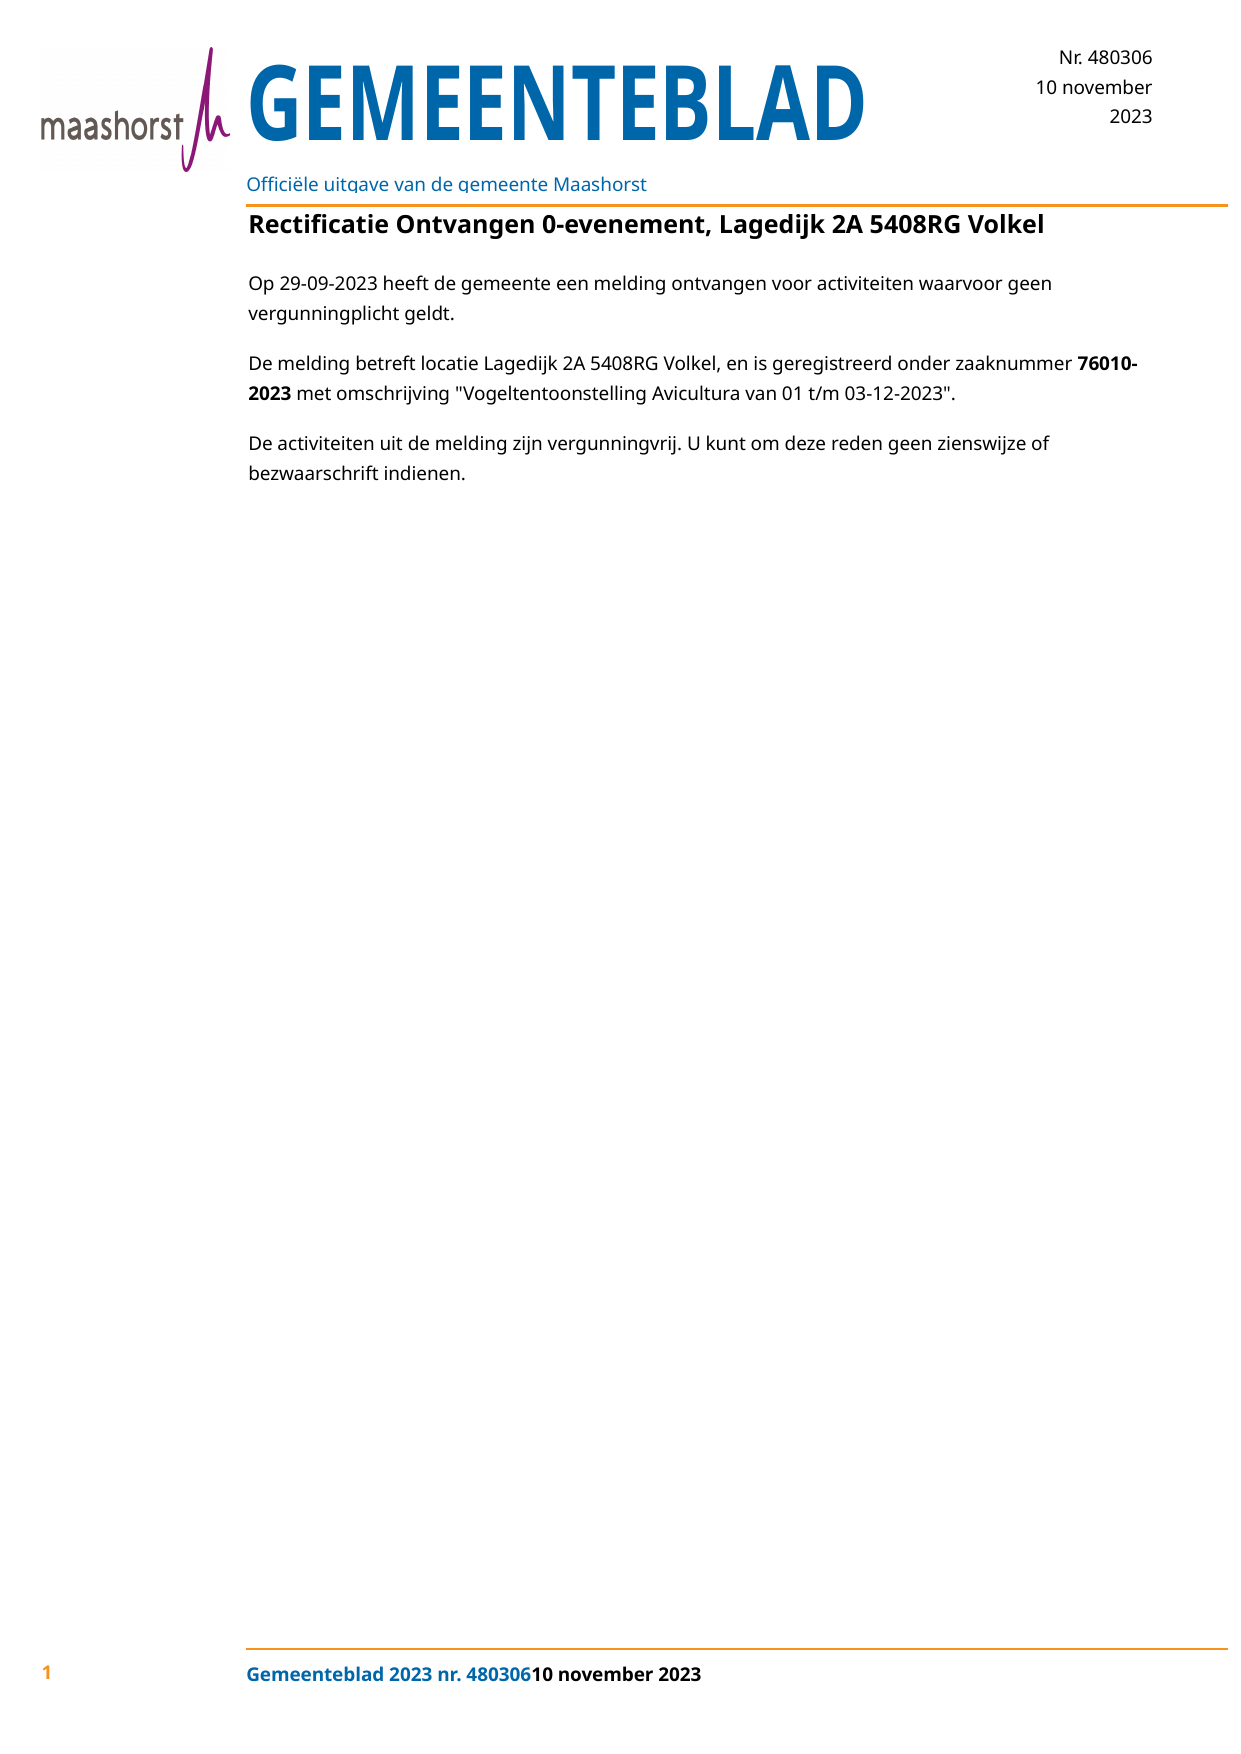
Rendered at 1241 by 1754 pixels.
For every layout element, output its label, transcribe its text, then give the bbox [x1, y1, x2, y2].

text De melding betreft locatie Lagedijk 2A 5408RG Volkel, en is geregistreerd onder zaaknummer 76010-2023 met omschrijving "Vogeltentoonstelling Avicultura van 01 t/m 03-12-2023". [248, 350, 1152, 406]
text Rectificatie Ontvangen 0-evenement, Lagedijk 2A 5408RG Volkel [248, 207, 1152, 241]
text De activiteiten uit de melding zijn vergunningvrij. U kunt om deze reden geen zienswijze of bezwaarschrift indienen. [248, 430, 1152, 486]
picture [41, 47, 231, 172]
text Op 29-09-2023 heeft de gemeente een melding ontvangen voor activiteiten waarvoor geen vergunningplicht geldt. [248, 270, 1152, 326]
